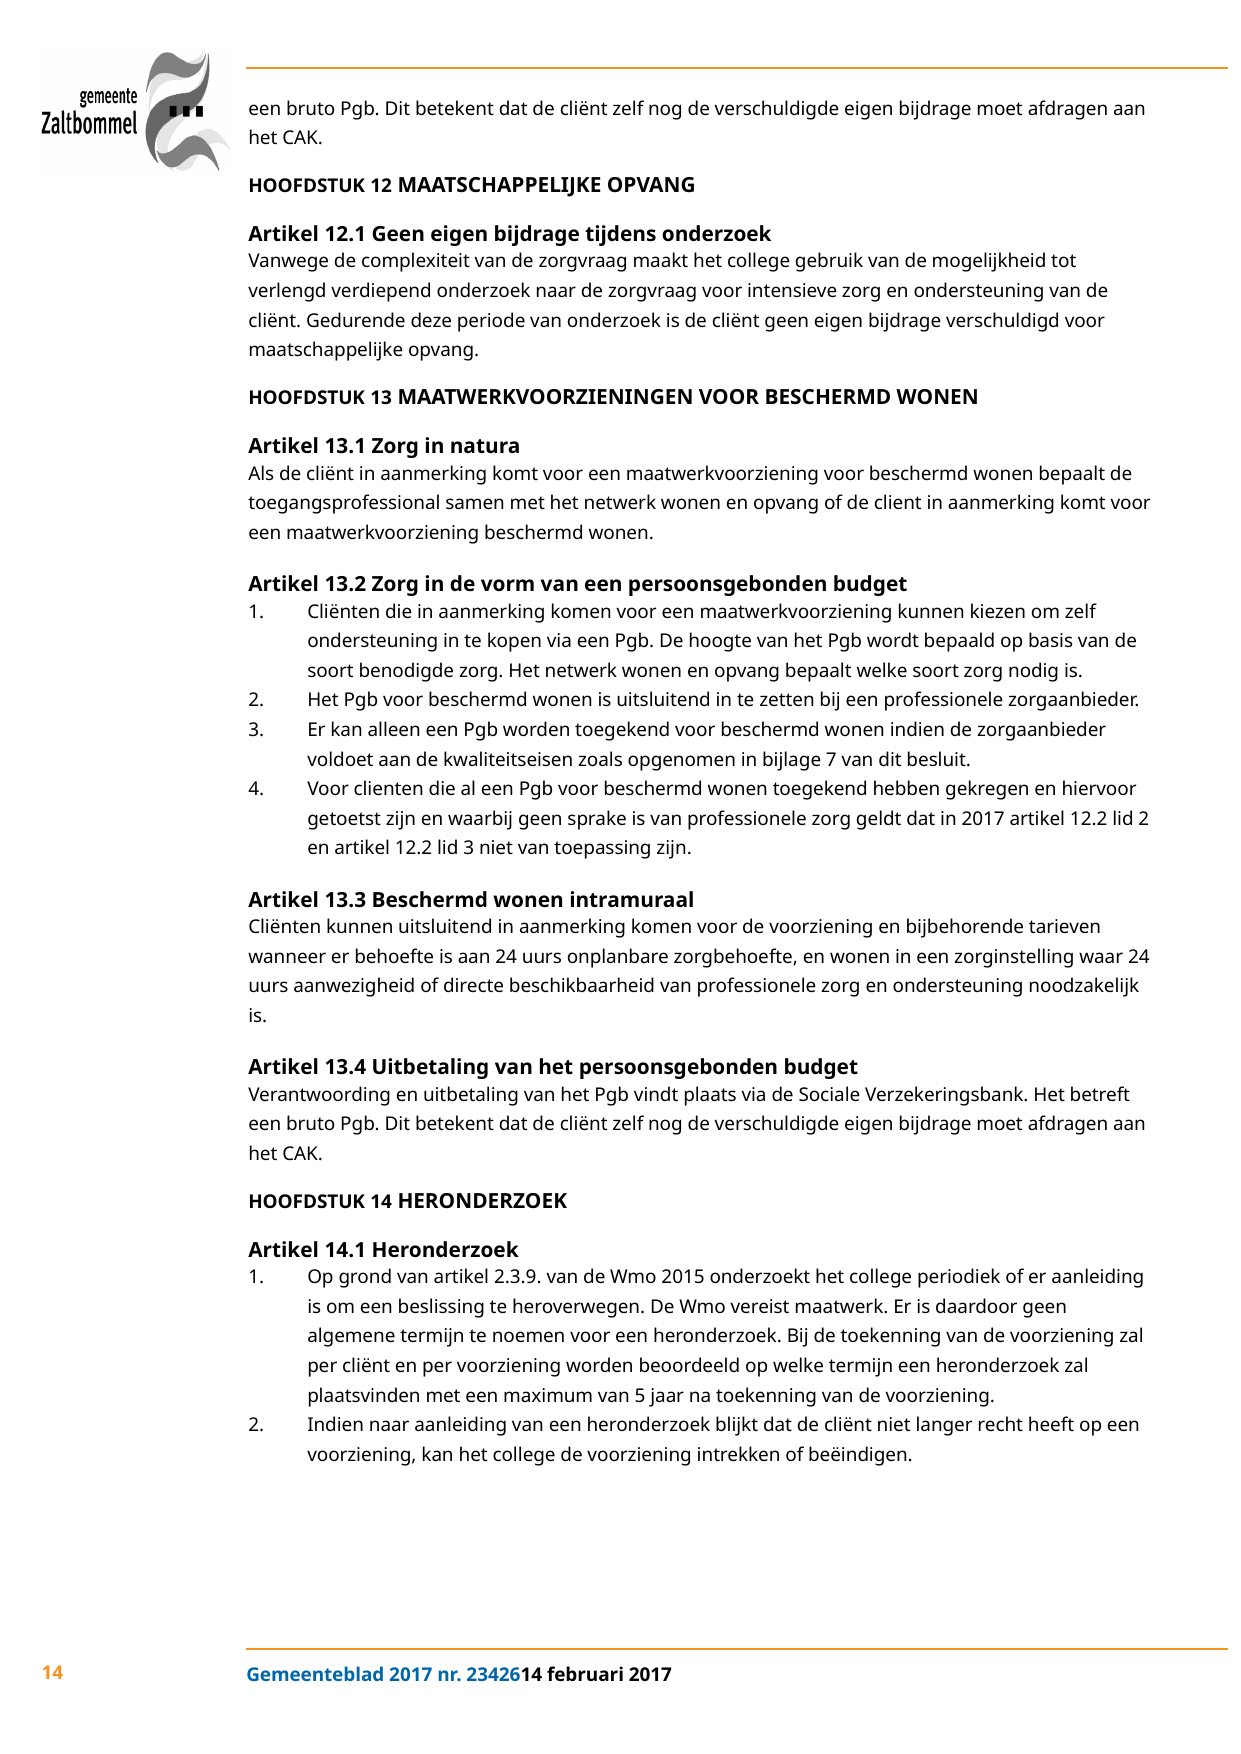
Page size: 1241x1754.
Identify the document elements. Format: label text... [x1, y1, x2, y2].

text HOOFDSTUK 13 MAATWERKVOORZIENINGEN VOOR BESCHERMD WONEN [248, 382, 1152, 411]
text Cliënten kunnen uitsluitend in aanmerking komen voor de voorziening en bijbehorende tarieven wanneer er behoefte is aan 24 uurs onplanbare zorgbehoefte, en wonen in een zorginstelling waar 24 uurs aanwezigheid of directe beschikbaarheid van professionele zorg en ondersteuning noodzakelijk is. [248, 913, 1152, 1028]
text Artikel 13.3 Beschermd wonen intramuraal [248, 885, 1152, 913]
text Verantwoording en uitbetaling van het Pgb vindt plaats via de Sociale Verzekeringsbank. Het betreft een bruto Pgb. Dit betekent dat de cliënt zelf nog de verschuldigde eigen bijdrage moet afdragen aan het CAK. [248, 1081, 1152, 1166]
list Er kan alleen een Pgb worden toegekend voor beschermd wonen indien de zorgaanbieder voldoet aan de kwaliteitseisen zoals opgenomen in bijlage 7 van dit besluit. [248, 716, 1152, 771]
text Artikel 13.2 Zorg in de vorm van een persoonsgebonden budget [248, 569, 1152, 598]
list Voor clienten die al een Pgb voor beschermd wonen toegekend hebben gekregen en hiervoor getoetst zijn en waarbij geen sprake is van professionele zorg geldt dat in 2017 artikel 12.2 lid 2 en artikel 12.2 lid 3 niet van toepassing zijn. [248, 775, 1152, 860]
text Artikel 13.1 Zorg in natura [248, 431, 1152, 460]
text HOOFDSTUK 14 HERONDERZOEK [248, 1186, 1152, 1214]
picture [41, 47, 231, 172]
list Op grond van artikel 2.3.9. van de Wmo 2015 onderzoekt het college periodiek of er aanleiding is om een beslissing te heroverwegen. De Wmo vereist maatwerk. Er is daardoor geen algemene termijn te noemen voor een heronderzoek. Bij de toekenning van de voorziening zal per cliënt en per voorziening worden beoordeeld op welke termijn een heronderzoek zal plaatsvinden met een maximum van 5 jaar na toekenning van de voorziening. [248, 1263, 1152, 1407]
text Als de cliënt in aanmerking komt voor een maatwerkvoorziening voor beschermd wonen bepaalt de toegangsprofessional samen met het netwerk wonen en opvang of de client in aanmerking komt voor een maatwerkvoorziening beschermd wonen. [248, 460, 1152, 545]
list Indien naar aanleiding van een heronderzoek blijkt dat de cliënt niet langer recht heeft op een voorziening, kan het college de voorziening intrekken of beëindigen. [248, 1411, 1152, 1467]
list Cliënten die in aanmerking komen voor een maatwerkvoorziening kunnen kiezen om zelf ondersteuning in te kopen via een Pgb. De hoogte van het Pgb wordt bepaald op basis van de soort benodigde zorg. Het netwerk wonen en opvang bepaalt welke soort zorg nodig is. [248, 598, 1152, 683]
text Artikel 13.4 Uitbetaling van het persoonsgebonden budget [248, 1052, 1152, 1081]
text Vanwege de complexiteit van de zorgvraag maakt het college gebruik van de mogelijkheid tot verlengd verdiepend onderzoek naar de zorgvraag voor intensieve zorg en ondersteuning van de cliënt. Gedurende deze periode van onderzoek is de cliënt geen eigen bijdrage verschuldigd voor maatschappelijke opvang. [248, 248, 1152, 362]
text HOOFDSTUK 12 MAATSCHAPPELIJKE OPVANG [248, 170, 1152, 198]
list Het Pgb voor beschermd wonen is uitsluitend in te zetten bij een professionele zorgaanbieder. [248, 687, 1152, 712]
text een bruto Pgb. Dit betekent dat de cliënt zelf nog de verschuldigde eigen bijdrage moet afdragen aan het CAK. [248, 95, 1152, 150]
text Artikel 14.1 Heronderzoek [248, 1235, 1152, 1263]
text Artikel 12.1 Geen eigen bijdrage tijdens onderzoek [248, 219, 1152, 248]
